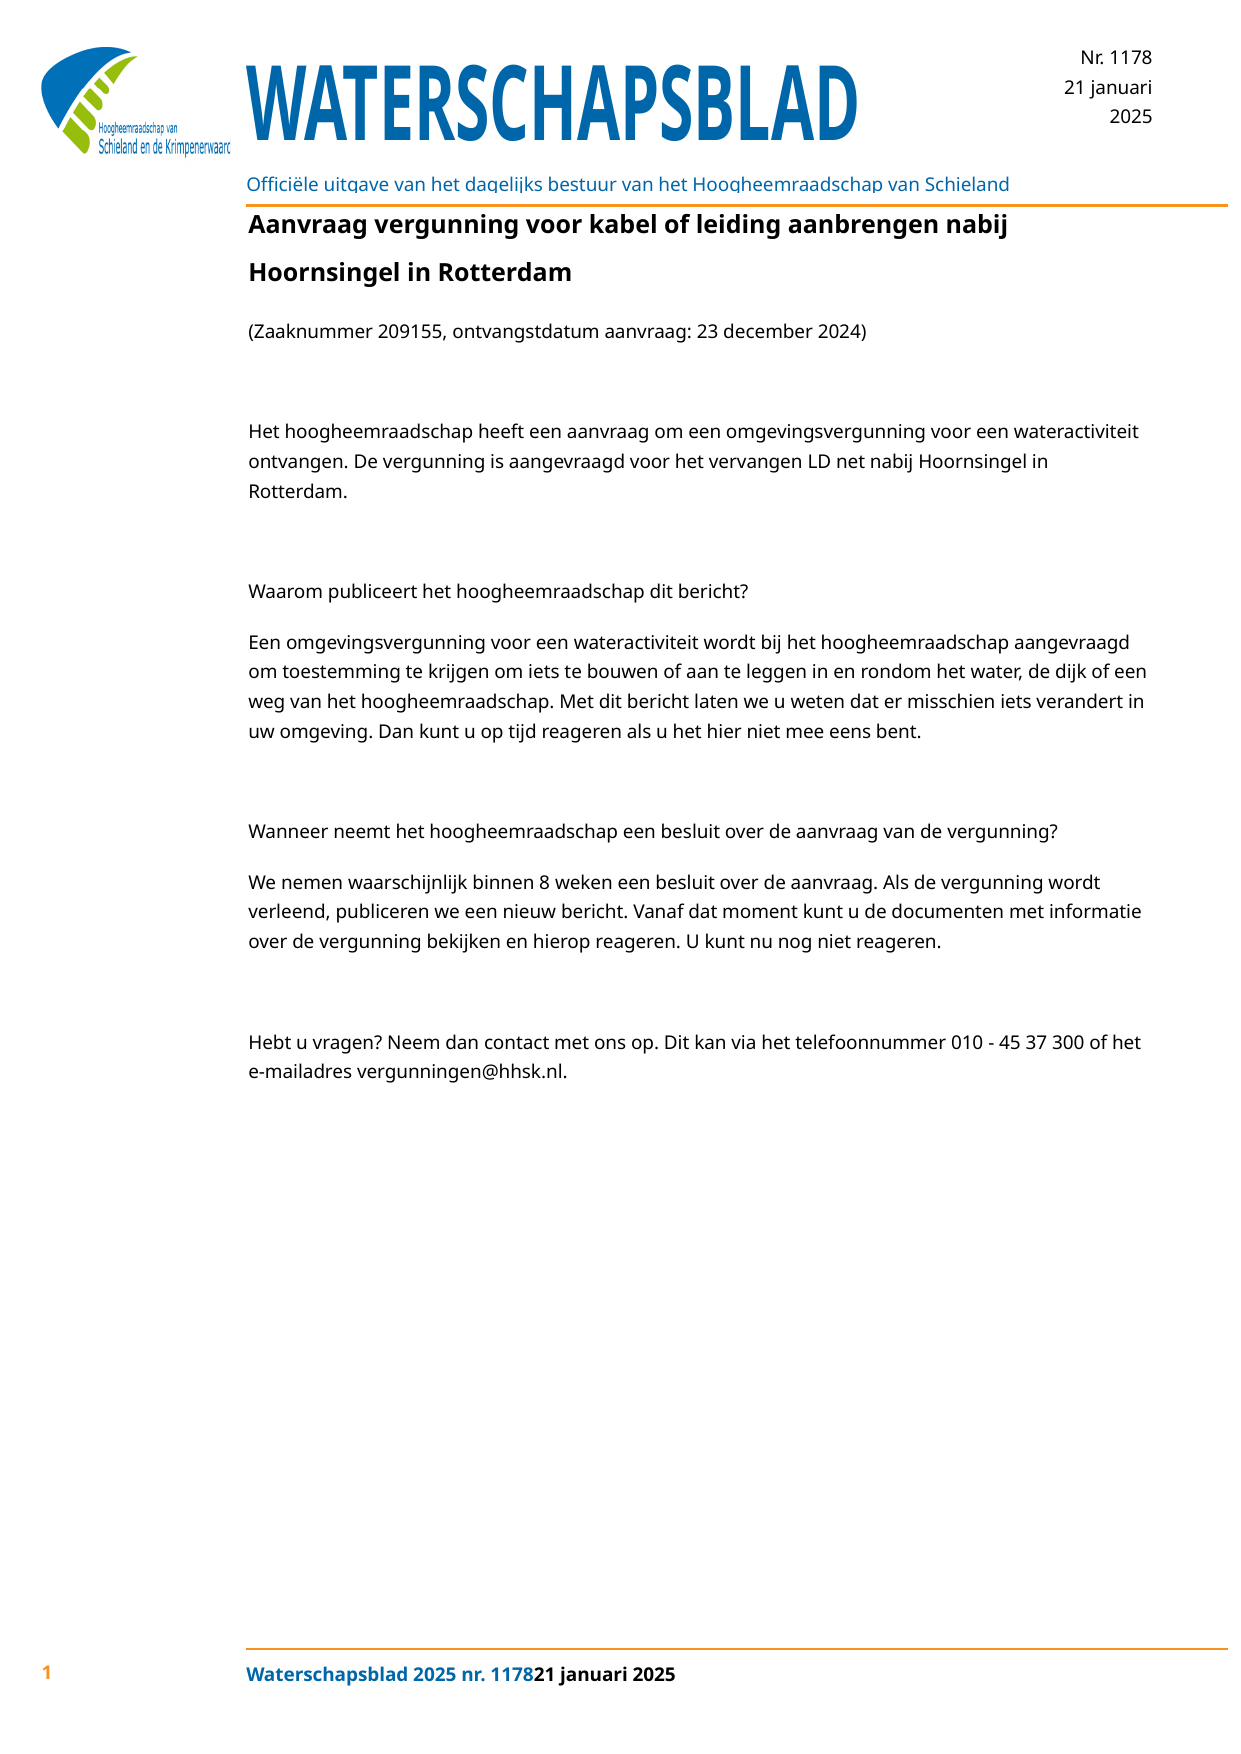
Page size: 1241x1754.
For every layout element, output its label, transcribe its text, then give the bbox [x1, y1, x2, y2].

text Wanneer neemt het hoogheemraadschap een besluit over de aanvraag van de vergunning? [248, 819, 1152, 844]
text We nemen waarschijnlijk binnen 8 weken een besluit over de aanvraag. Als de vergunning wordt verleend, publiceren we een nieuw bericht. Vanaf dat moment kunt u de documenten met informatie over de vergunning bekijken en hierop reageren. U kunt nu nog niet reageren. [248, 869, 1152, 954]
text Een omgevingsvergunning voor een wateractiviteit wordt bij het hoogheemraadschap aangevraagd om toestemming te krijgen om iets te bouwen of aan te leggen in en rondom het water, de dijk of een weg van het hoogheemraadschap. Met dit bericht laten we u weten dat er misschien iets verandert in uw omgeving. Dan kunt u op tijd reageren als u het hier niet mee eens bent. [248, 629, 1152, 744]
text Het hoogheemraadschap heeft een aanvraag om een omgevingsvergunning voor een wateractiviteit ontvangen. De vergunning is aangevraagd voor het vervangen LD net nabij Hoornsingel in Rotterdam. [248, 419, 1152, 504]
text (Zaaknummer 209155, ontvangstdatum aanvraag: 23 december 2024) [248, 318, 1152, 344]
text Aanvraag vergunning voor kabel of leiding aanbrengen nabij Hoornsingel in Rotterdam [248, 207, 1152, 288]
text Waarom publiceert het hoogheemraadschap dit bericht? [248, 579, 1152, 604]
picture [41, 47, 231, 172]
text Hebt u vragen? Neem dan contact met ons op. Dit kan via het telefoonnummer 010 - 45 37 300 of het e-mailadres vergunningen@hhsk.nl. [248, 1029, 1152, 1084]
